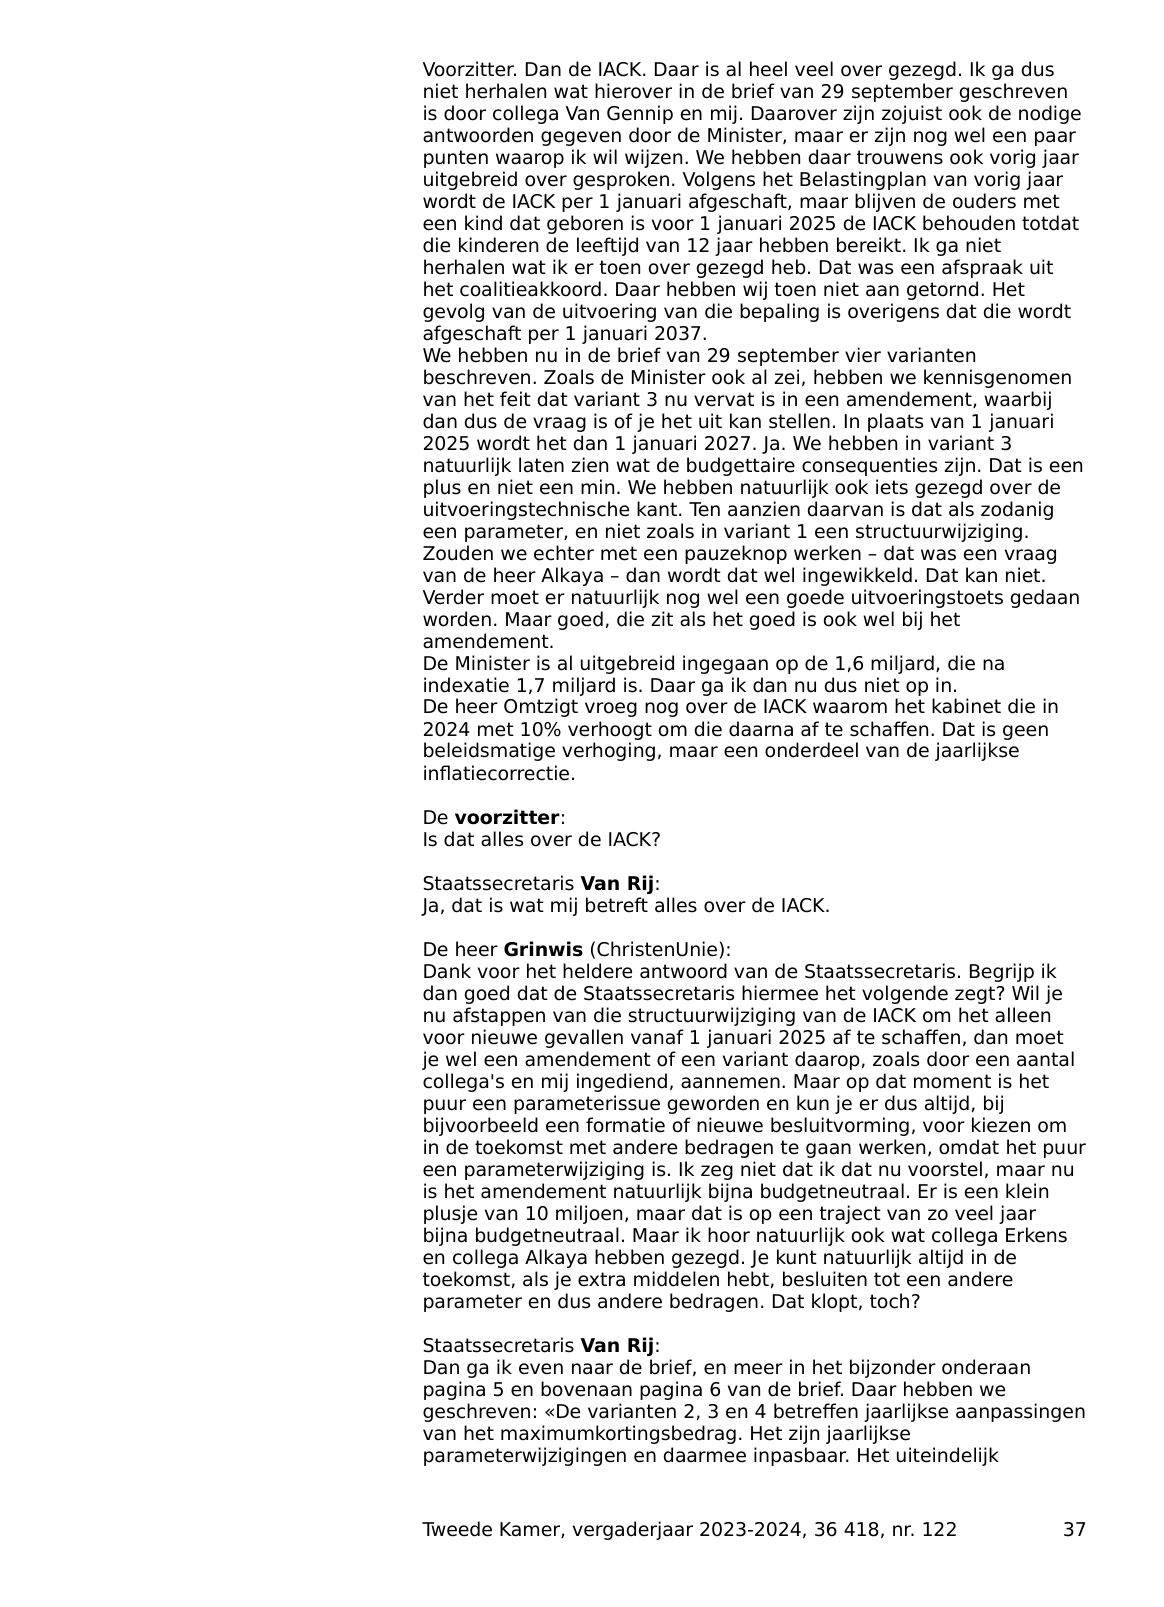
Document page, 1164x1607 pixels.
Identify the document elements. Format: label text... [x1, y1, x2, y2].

text De Minister is al uitgebreid ingegaan op de 1,6 miljard, die na indexatie 1,7 miljard is. Daar ga ik dan nu dus niet op in. [422, 652, 1087, 696]
text Zouden we echter met een pauzeknop werken – dat was een vraag van de heer Alkaya – dan wordt dat wel ingewikkeld. Dat kan niet. Verder moet er natuurlijk nog wel een goede uitvoeringstoets gedaan worden. Maar goed, die zit als het goed is ook wel bij het amendement. [422, 543, 1087, 652]
text Dank voor het heldere antwoord van de Staatssecretaris. Begrijp ik dan goed dat de Staatssecretaris hiermee het volgende zegt? Wil je nu afstappen van die structuurwijziging van de IACK om het alleen voor nieuwe gevallen vanaf 1 januari 2025 af te schaffen, dan moet je wel een amendement of een variant daarop, zoals door een aantal collega's en mij ingediend, aannemen. Maar op dat moment is het puur een parameterissue geworden en kun je er dus altijd, bij bijvoorbeeld een formatie of nieuwe besluitvorming, voor kiezen om in de toekomst met andere bedragen te gaan werken, omdat het puur een parameterwijziging is. Ik zeg niet dat ik dat nu voorstel, maar nu is het amendement natuurlijk bijna budgetneutraal. Er is een klein plusje van 10 miljoen, maar dat is op een traject van zo veel jaar bijna budgetneutraal. Maar ik hoor natuurlijk ook wat collega Erkens en collega Alkaya hebben gezegd. Je kunt natuurlijk altijd in de toekomst, als je extra middelen hebt, besluiten tot een andere parameter en dus andere bedragen. Dat klopt, toch? [422, 961, 1087, 1312]
text Staatssecretaris Van Rij: [422, 873, 1087, 895]
text Dan ga ik even naar de brief, en meer in het bijzonder onderaan pagina 5 en bovenaan pagina 6 van de brief. Daar hebben we geschreven: «De varianten 2, 3 en 4 betreffen jaarlijkse aanpassingen van het maximumkortingsbedrag. Het zijn jaarlijkse parameterwijzigingen en daarmee inpasbaar. Het uiteindelijk [422, 1357, 1087, 1467]
text De voorzitter: [422, 807, 1087, 828]
text Is dat alles over de IACK? [422, 828, 1087, 851]
text De heer Omtzigt vroeg nog over de IACK waarom het kabinet die in 2024 met 10% verhoogt om die daarna af te schaffen. Dat is geen beleidsmatige verhoging, maar een onderdeel van de jaarlijkse inflatiecorrectie. [422, 696, 1087, 784]
text We hebben nu in de brief van 29 september vier varianten beschreven. Zoals de Minister ook al zei, hebben we kennisgenomen van het feit dat variant 3 nu vervat is in een amendement, waarbij dan dus de vraag is of je het uit kan stellen. In plaats van 1 januari 2025 wordt het dan 1 januari 2027. Ja. We hebben in variant 3 natuurlijk laten zien wat de budgettaire consequenties zijn. Dat is een plus en niet een min. We hebben natuurlijk ook iets gezegd over de uitvoeringstechnische kant. Ten aanzien daarvan is dat als zodanig een parameter, en niet zoals in variant 1 een structuurwijziging. [422, 345, 1087, 543]
text Staatssecretaris Van Rij: [422, 1335, 1087, 1357]
text Ja, dat is wat mij betreft alles over de IACK. [422, 895, 1087, 917]
text Voorzitter. Dan de IACK. Daar is al heel veel over gezegd. Ik ga dus niet herhalen wat hierover in de brief van 29 september geschreven is door collega Van Gennip en mij. Daarover zijn zojuist ook de nodige antwoorden gegeven door de Minister, maar er zijn nog wel een paar punten waarop ik wil wijzen. We hebben daar trouwens ook vorig jaar uitgebreid over gesproken. Volgens het Belastingplan van vorig jaar wordt de IACK per 1 januari afgeschaft, maar blijven de ouders met een kind dat geboren is voor 1 januari 2025 de IACK behouden totdat die kinderen de leeftijd van 12 jaar hebben bereikt. Ik ga niet herhalen wat ik er toen over gezegd heb. Dat was een afspraak uit het coalitieakkoord. Daar hebben wij toen niet aan getornd. Het gevolg van de uitvoering van die bepaling is overigens dat die wordt afgeschaft per 1 januari 2037. [422, 59, 1087, 345]
text De heer Grinwis (ChristenUnie): [422, 939, 1087, 961]
